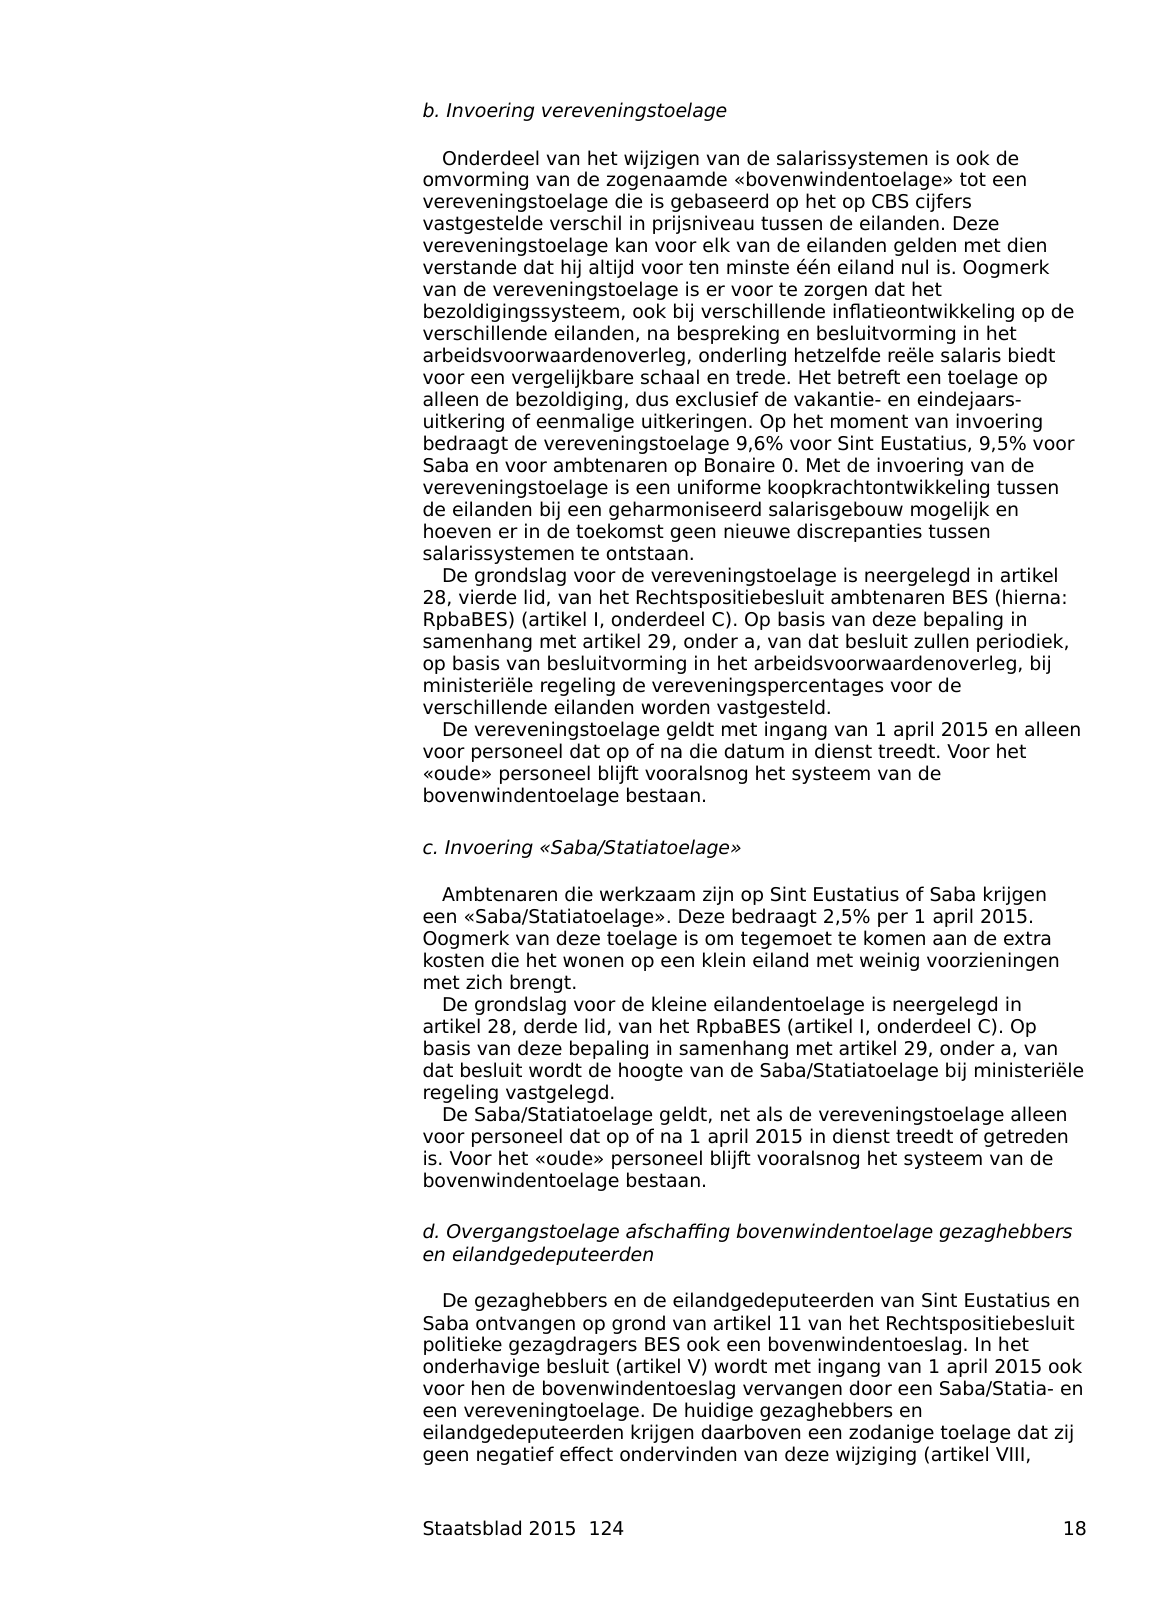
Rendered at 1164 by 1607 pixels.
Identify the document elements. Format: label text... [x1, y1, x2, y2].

subtitle d. Overgangstoelage afschaffing bovenwindentoelage gezaghebbers en eilandgedeputeerden [422, 1221, 1087, 1265]
text Onderdeel van het wijzigen van de salarissystemen is ook de omvorming van de zogenaamde «bovenwindentoelage» tot een vereveningstoelage die is gebaseerd op het op CBS cijfers vastgestelde verschil in prijsniveau tussen de eilanden. Deze vereveningstoelage kan voor elk van de eilanden gelden met dien verstande dat hij altijd voor ten minste één eiland nul is. Oogmerk van de vereveningstoelage is er voor te zorgen dat het bezoldigingssysteem, ook bij verschillende inflatieontwikkeling op de verschillende eilanden, na bespreking en besluitvorming in het arbeidsvoorwaardenoverleg, onderling hetzelfde reële salaris biedt voor een vergelijkbare schaal en trede. Het betreft een toelage op alleen de bezoldiging, dus exclusief de vakantie- en eindejaars-uitkering of eenmalige uitkeringen. Op het moment van invoering bedraagt de vereveningstoelage 9,6% voor Sint Eustatius, 9,5% voor Saba en voor ambtenaren op Bonaire 0. Met de invoering van de vereveningstoelage is een uniforme koopkrachtontwikkeling tussen de eilanden bij een geharmoniseerd salarisgebouw mogelijk en hoeven er in de toekomst geen nieuwe discrepanties tussen salarissystemen te ontstaan. [422, 147, 1087, 565]
text De vereveningstoelage geldt met ingang van 1 april 2015 en alleen voor personeel dat op of na die datum in dienst treedt. Voor het «oude» personeel blijft vooralsnog het systeem van de bovenwindentoelage bestaan. [422, 719, 1087, 807]
text De Saba/Statiatoelage geldt, net als de vereveningstoelage alleen voor personeel dat op of na 1 april 2015 in dienst treedt of getreden is. Voor het «oude» personeel blijft vooralsnog het systeem van de bovenwindentoelage bestaan. [422, 1103, 1087, 1191]
text De grondslag voor de kleine eilandentoelage is neergelegd in artikel 28, derde lid, van het RpbaBES (artikel I, onderdeel C). Op basis van deze bepaling in samenhang met artikel 29, onder a, van dat besluit wordt de hoogte van de Saba/Statiatoelage bij ministeriële regeling vastgelegd. [422, 994, 1087, 1103]
text De gezaghebbers en de eilandgedeputeerden van Sint Eustatius en Saba ontvangen op grond van artikel 11 van het Rechtspositiebesluit politieke gezagdragers BES ook een bovenwindentoeslag. In het onderhavige besluit (artikel V) wordt met ingang van 1 april 2015 ook voor hen de bovenwindentoeslag vervangen door een Saba/Statia- en een vereveningtoelage. De huidige gezaghebbers en eilandgedeputeerden krijgen daarboven een zodanige toelage dat zij geen negatief effect ondervinden van deze wijziging (artikel VIII, [422, 1290, 1087, 1466]
text Ambtenaren die werkzaam zijn op Sint Eustatius of Saba krijgen een «Saba/Statiatoelage». Deze bedraagt 2,5% per 1 april 2015. Oogmerk van deze toelage is om tegemoet te komen aan de extra kosten die het wonen op een klein eiland met weinig voorzieningen met zich brengt. [422, 884, 1087, 994]
text De grondslag voor de vereveningstoelage is neergelegd in artikel 28, vierde lid, van het Rechtspositiebesluit ambtenaren BES (hierna: RpbaBES) (artikel I, onderdeel C). Op basis van deze bepaling in samenhang met artikel 29, onder a, van dat besluit zullen periodiek, op basis van besluitvorming in het arbeidsvoorwaardenoverleg, bij ministeriële regeling de vereveningspercentages voor de verschillende eilanden worden vastgesteld. [422, 565, 1087, 719]
subtitle b. Invoering vereveningstoelage [422, 100, 1087, 122]
subtitle c. Invoering «Saba/Statiatoelage» [422, 837, 1087, 859]
